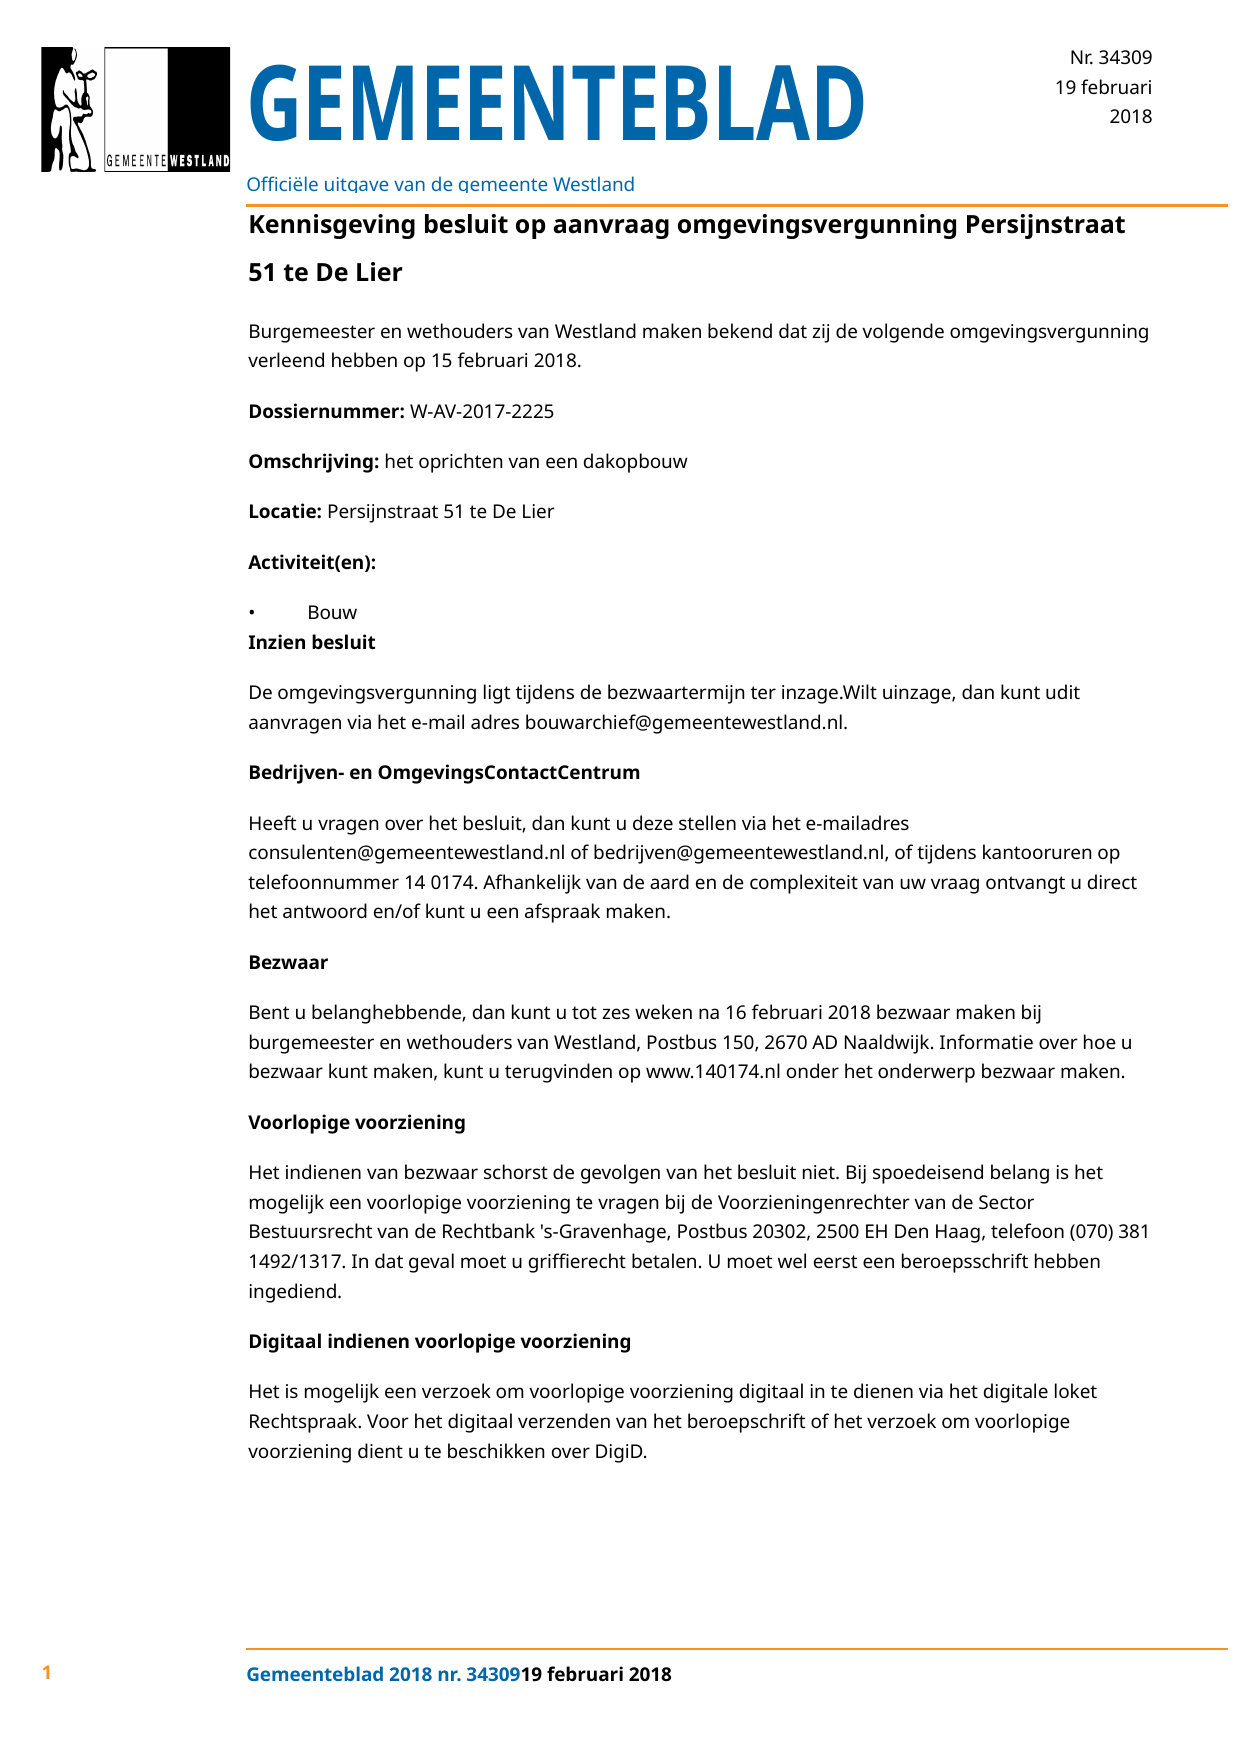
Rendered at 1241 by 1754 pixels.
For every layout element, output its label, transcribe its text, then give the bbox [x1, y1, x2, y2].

text Bezwaar [248, 949, 1152, 975]
text Voorlopige voorziening [248, 1109, 1152, 1135]
picture [41, 47, 231, 172]
text Bedrijven- en OmgevingsContactCentrum [248, 759, 1152, 785]
text Heeft u vragen over het besluit, dan kunt u deze stellen via het e-mailadres consulenten@gemeentewestland.nl of bedrijven@gemeentewestland.nl, of tijdens kantooruren op telefoonnummer 14 0174. Afhankelijk van de aard en de complexiteit van uw vraag ontvangt u direct het antwoord en/of kunt u een afspraak maken. [248, 810, 1152, 924]
text Inzien besluit [248, 629, 1152, 655]
text De omgevingsvergunning ligt tijdens de bezwaartermijn ter inzage.Wilt uinzage, dan kunt udit aanvragen via het e-mail adres bouwarchief@gemeentewestland.nl. [248, 679, 1152, 735]
text Digitaal indienen voorlopige voorziening [248, 1328, 1152, 1354]
text Burgemeester en wethouders van Westland maken bekend dat zij de volgende omgevingsvergunning verleend hebben op 15 februari 2018. [248, 318, 1152, 373]
text Activiteit(en): [248, 549, 1152, 575]
text Dossiernummer: W-AV-2017-2225 [248, 398, 1152, 424]
text Locatie: Persijnstraat 51 te De Lier [248, 499, 1152, 524]
list Bouw [248, 599, 1152, 625]
text Omschrijving: het oprichten van een dakopbouw [248, 448, 1152, 474]
text Het is mogelijk een verzoek om voorlopige voorziening digitaal in te dienen via het digitale loket Rechtspraak. Voor het digitaal verzenden van het beroepschrift of het verzoek om voorlopige voorziening dient u te beschikken over DigiD. [248, 1379, 1152, 1464]
text Kennisgeving besluit op aanvraag omgevingsvergunning Persijnstraat 51 te De Lier [248, 207, 1152, 288]
text Bent u belanghebbende, dan kunt u tot zes weken na 16 februari 2018 bezwaar maken bij burgemeester en wethouders van Westland, Postbus 150, 2670 AD Naaldwijk. Informatie over hoe u bezwaar kunt maken, kunt u terugvinden op www.140174.nl onder het onderwerp bezwaar maken. [248, 999, 1152, 1084]
text Het indienen van bezwaar schorst de gevolgen van het besluit niet. Bij spoedeisend belang is het mogelijk een voorlopige voorziening te vragen bij de Voorzieningenrechter van de Sector Bestuursrecht van de Rechtbank 's-Gravenhage, Postbus 20302, 2500 EH Den Haag, telefoon (070) 381 1492/1317. In dat geval moet u griffierecht betalen. U moet wel eerst een beroepsschrift hebben ingediend. [248, 1159, 1152, 1304]
